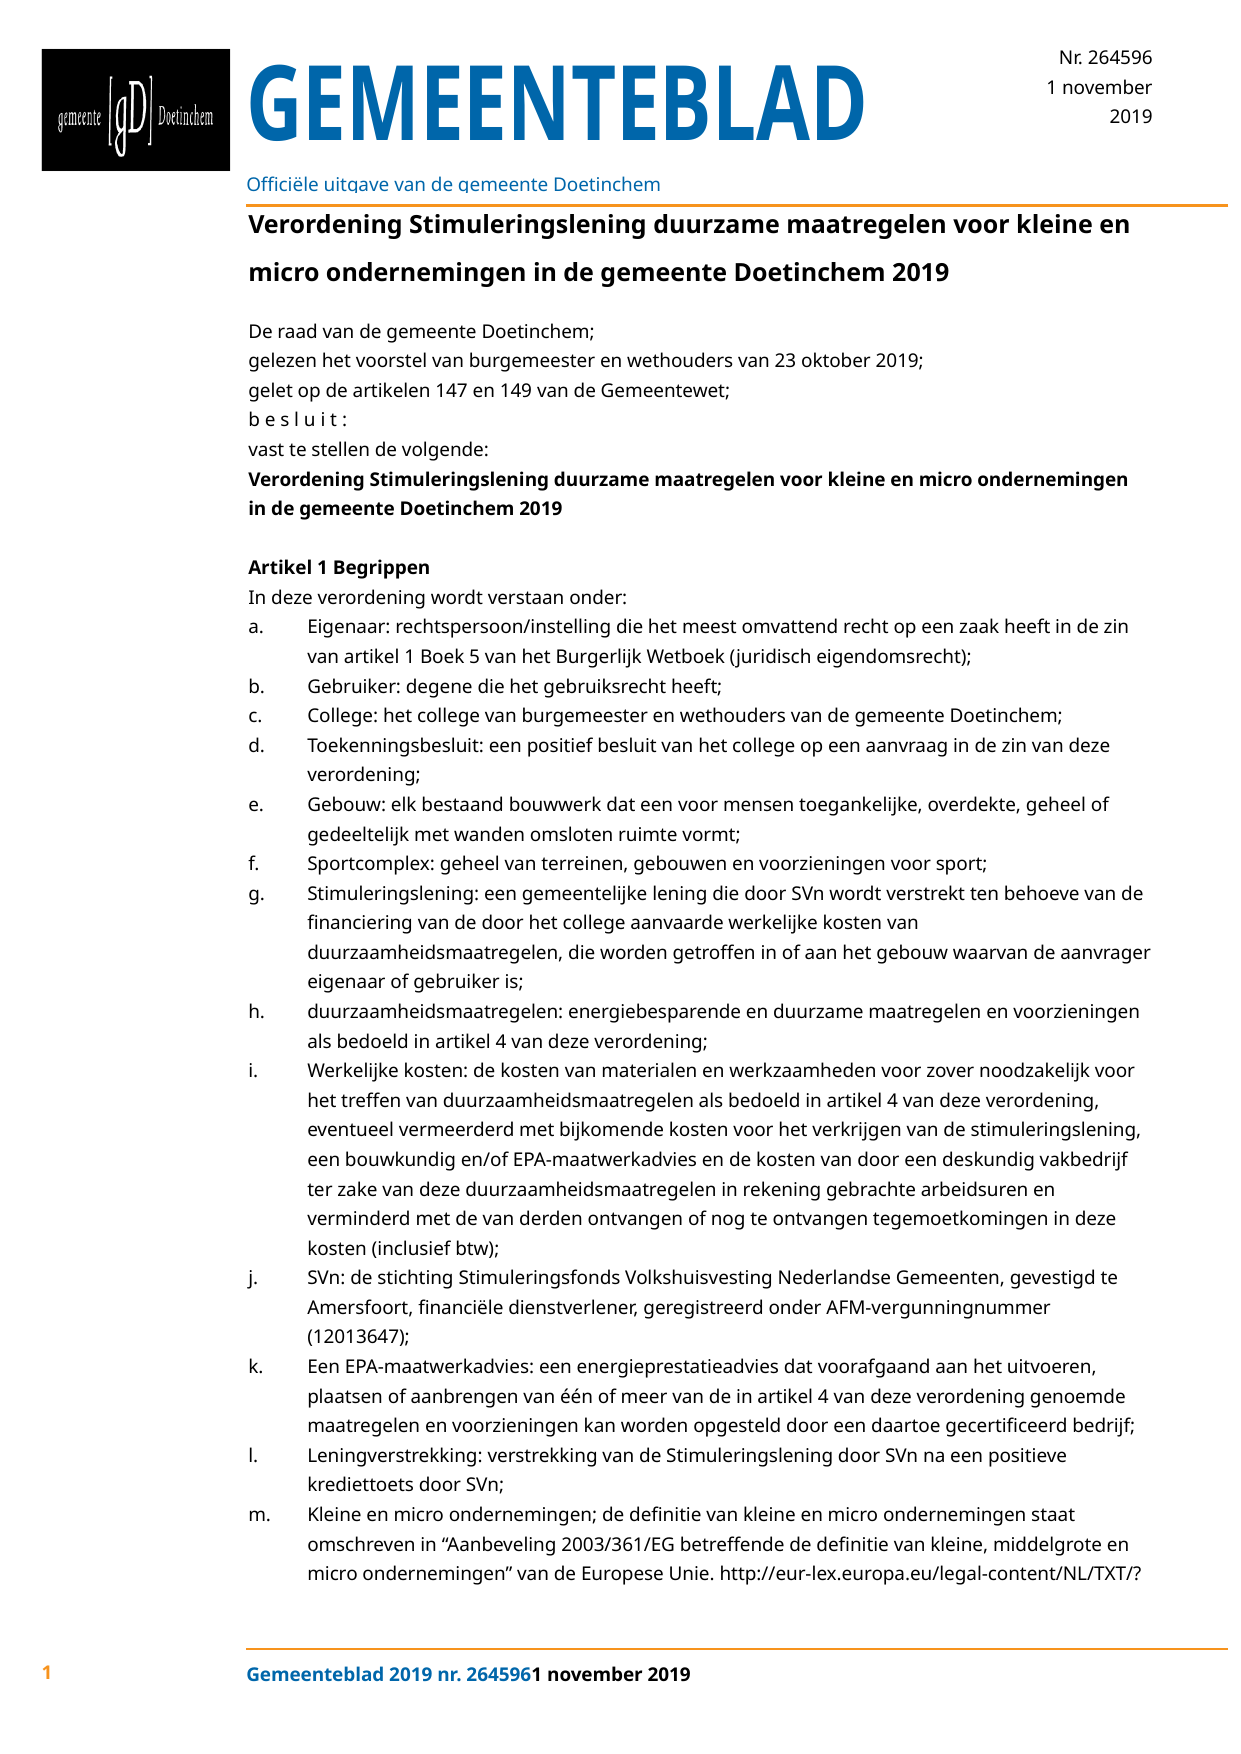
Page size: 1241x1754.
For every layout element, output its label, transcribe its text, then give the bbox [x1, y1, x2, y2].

list Een EPA-maatwerkadvies: een energieprestatieadvies dat voorafgaand aan het uitvoeren, plaatsen of aanbrengen van één of meer van de in artikel 4 van deze verordening genoemde maatregelen en voorzieningen kan worden opgesteld door een daartoe gecertificeerd bedrijf; [248, 1353, 1152, 1438]
list Sportcomplex: geheel van terreinen, gebouwen en voorzieningen voor sport; [248, 850, 1152, 876]
picture [41, 47, 231, 172]
list Stimuleringslening: een gemeentelijke lening die door SVn wordt verstrekt ten behoeve van de financiering van de door het college aanvaarde werkelijke kosten van duurzaamheidsmaatregelen, die worden getroffen in of aan het gebouw waarvan de aanvrager eigenaar of gebruiker is; [248, 880, 1152, 994]
text b e s l u i t : [248, 407, 1152, 432]
list duurzaamheidsmaatregelen: energiebesparende en duurzame maatregelen en voorzieningen als bedoeld in artikel 4 van deze verordening; [248, 998, 1152, 1054]
list Toekenningsbesluit: een positief besluit van het college op een aanvraag in de zin van deze verordening; [248, 732, 1152, 787]
list Eigenaar: rechtspersoon/instelling die het meest omvattend recht op een zaak heeft in de zin van artikel 1 Boek 5 van het Burgerlijk Wetboek (juridisch eigendomsrecht); [248, 614, 1152, 669]
text vast te stellen de volgende: [248, 436, 1152, 462]
text De raad van de gemeente Doetinchem; [248, 318, 1152, 344]
text Verordening Stimuleringslening duurzame maatregelen voor kleine en micro ondernemingen in de gemeente Doetinchem 2019 [248, 466, 1152, 521]
list Leningverstrekking: verstrekking van de Stimuleringslening door SVn na een positieve krediettoets door SVn; [248, 1442, 1152, 1497]
text In deze verordening wordt verstaan onder: [248, 584, 1152, 610]
text Verordening Stimuleringslening duurzame maatregelen voor kleine en micro ondernemingen in de gemeente Doetinchem 2019 [248, 207, 1152, 288]
list College: het college van burgemeester en wethouders van de gemeente Doetinchem; [248, 702, 1152, 728]
list SVn: de stichting Stimuleringsfonds Volkshuisvesting Nederlandse Gemeenten, gevestigd te Amersfoort, financiële dienstverlener, geregistreerd onder AFM-vergunningnummer (12013647); [248, 1264, 1152, 1349]
text gelet op de artikelen 147 en 149 van de Gemeentewet; [248, 377, 1152, 403]
list Kleine en micro ondernemingen; de definitie van kleine en micro ondernemingen staat omschreven in “Aanbeveling 2003/361/EG betreffende de definitie van kleine, middelgrote en micro ondernemingen” van de Europese Unie. http://eur-lex.europa.eu/legal-content/NL/TXT/? [248, 1501, 1152, 1586]
list Gebouw: elk bestaand bouwwerk dat een voor mensen toegankelijke, overdekte, geheel of gedeeltelijk met wanden omsloten ruimte vormt; [248, 791, 1152, 847]
list Gebruiker: degene die het gebruiksrecht heeft; [248, 673, 1152, 699]
text Artikel 1 Begrippen [248, 554, 1152, 580]
text gelezen het voorstel van burgemeester en wethouders van 23 oktober 2019; [248, 347, 1152, 373]
list Werkelijke kosten: de kosten van materialen en werkzaamheden voor zover noodzakelijk voor het treffen van duurzaamheidsmaatregelen als bedoeld in artikel 4 van deze verordening, eventueel vermeerderd met bijkomende kosten voor het verkrijgen van de stimuleringslening, een bouwkundig en/of EPA-maatwerkadvies en de kosten van door een deskundig vakbedrijf ter zake van deze duurzaamheidsmaatregelen in rekening gebrachte arbeidsuren en verminderd met de van derden ontvangen of nog te ontvangen tegemoetkomingen in deze kosten (inclusief btw); [248, 1057, 1152, 1261]
